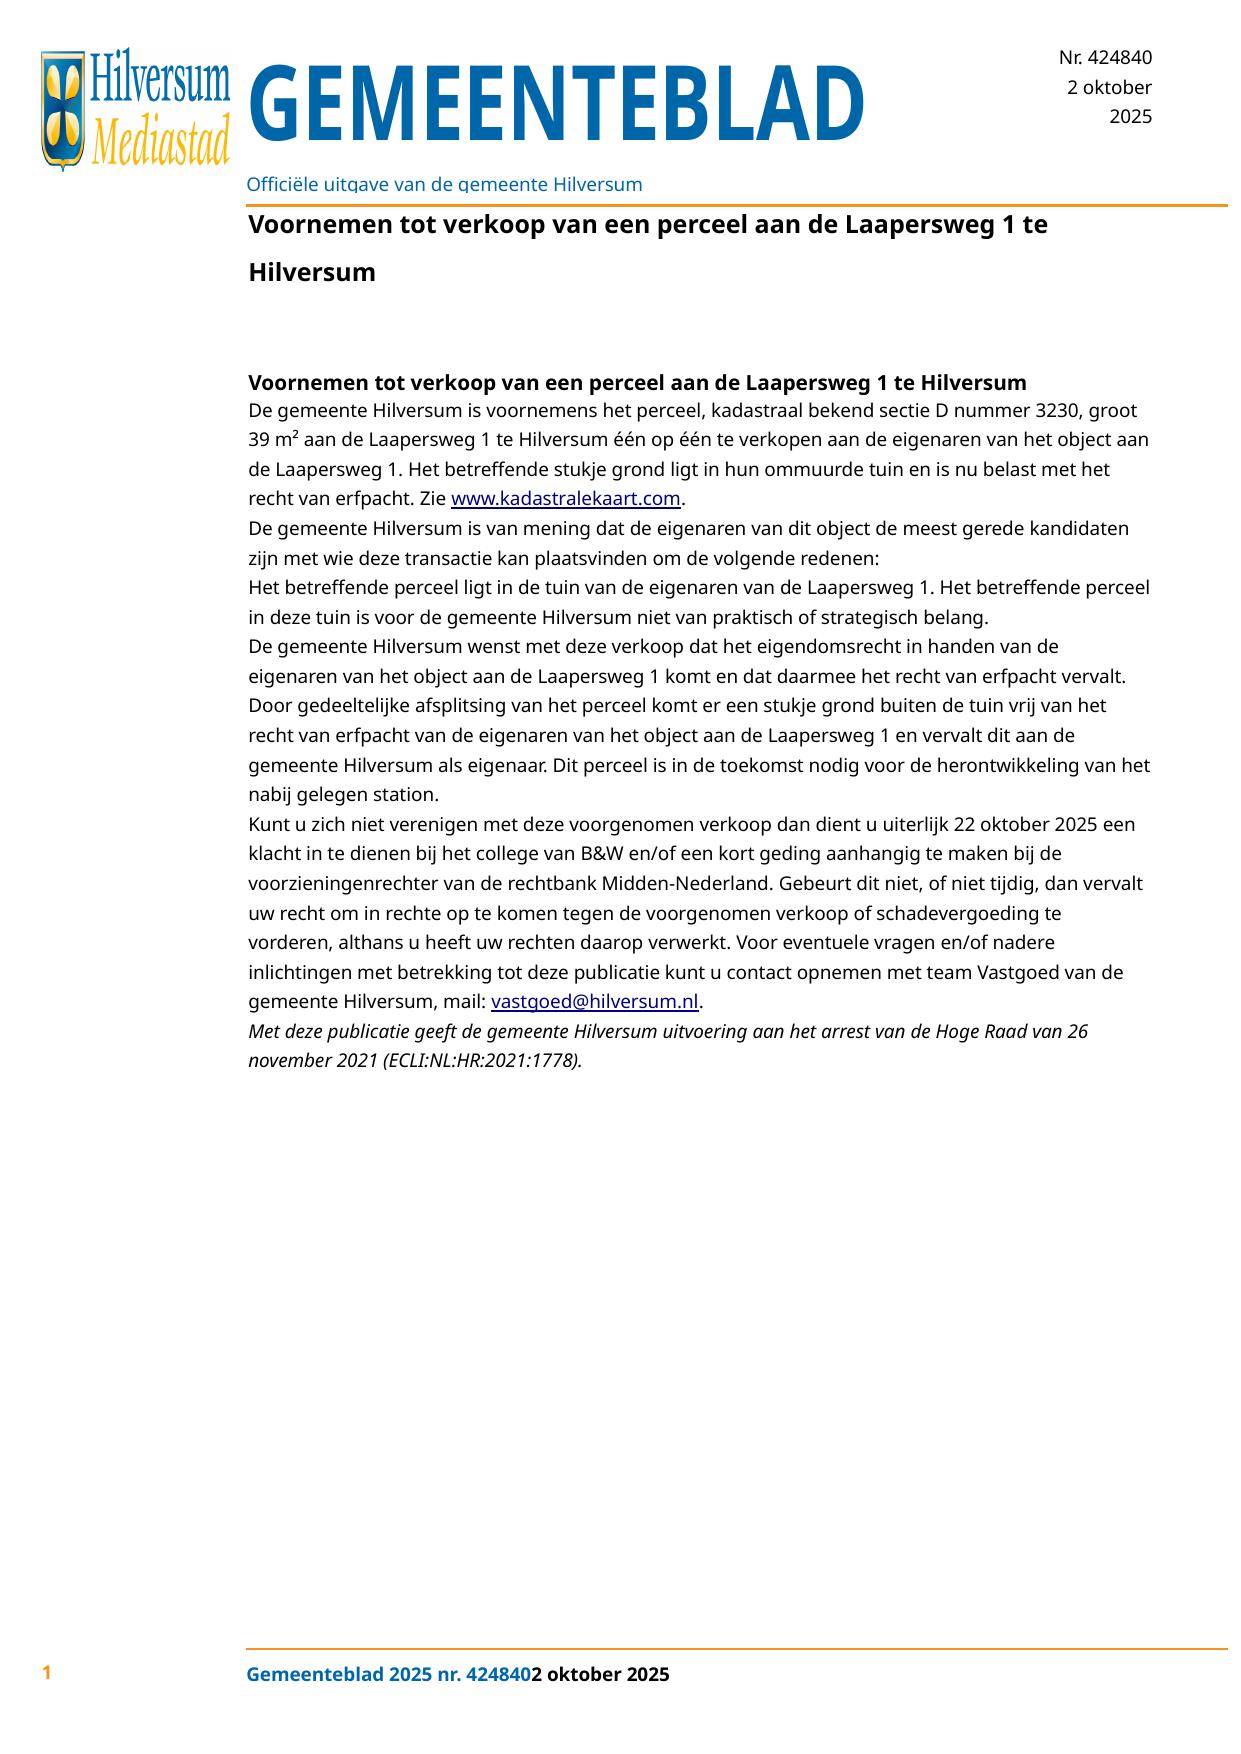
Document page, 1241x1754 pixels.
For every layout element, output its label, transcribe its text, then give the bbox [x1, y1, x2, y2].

text Het betreffende perceel ligt in de tuin van de eigenaren van de Laapersweg 1. Het betreffende perceel in deze tuin is voor de gemeente Hilversum niet van praktisch of strategisch belang. [248, 574, 1152, 629]
text De gemeente Hilversum is van mening dat de eigenaren van dit object de meest gerede kandidaten zijn met wie deze transactie kan plaatsvinden om de volgende redenen: [248, 515, 1152, 570]
text De gemeente Hilversum wenst met deze verkoop dat het eigendomsrecht in handen van de eigenaren van het object aan de Laapersweg 1 komt en dat daarmee het recht van erfpacht vervalt. [248, 633, 1152, 689]
text Met deze publicatie geeft de gemeente Hilversum uitvoering aan het arrest van de Hoge Raad van 26 november 2021 (ECLI:NL:HR:2021:1778). [248, 1018, 1152, 1073]
picture [41, 47, 231, 172]
text Door gedeeltelijke afsplitsing van het perceel komt er een stukje grond buiten de tuin vrij van het recht van erfpacht van de eigenaren van het object aan de Laapersweg 1 en vervalt dit aan de gemeente Hilversum als eigenaar. Dit perceel is in de toekomst nodig voor de herontwikkeling van het nabij gelegen station. [248, 693, 1152, 807]
text Kunt u zich niet verenigen met deze voorgenomen verkoop dan dient u uiterlijk 22 oktober 2025 een klacht in te dienen bij het college van B&W en/of een kort geding aanhangig te maken bij de voorzieningenrechter van de rechtbank Midden-Nederland. Gebeurt dit niet, of niet tijdig, dan vervalt uw recht om in rechte op te komen tegen de voorgenomen verkoop of schadevergoeding te vorderen, althans u heeft uw rechten daarop verwerkt. Voor eventuele vragen en/of nadere inlichtingen met betrekking tot deze publicatie kunt u contact opnemen met team Vastgoed van de gemeente Hilversum, mail: vastgoed@hilversum.nl. [248, 811, 1152, 1014]
text De gemeente Hilversum is voornemens het perceel, kadastraal bekend sectie D nummer 3230, groot 39 m² aan de Laapersweg 1 te Hilversum één op één te verkopen aan de eigenaren van het object aan de Laapersweg 1. Het betreffende stukje grond ligt in hun ommuurde tuin en is nu belast met het recht van erfpacht. Zie www.kadastralekaart.com. [248, 397, 1152, 511]
text Voornemen tot verkoop van een perceel aan de Laapersweg 1 te Hilversum [248, 368, 1152, 397]
text Voornemen tot verkoop van een perceel aan de Laapersweg 1 te Hilversum [248, 207, 1152, 288]
